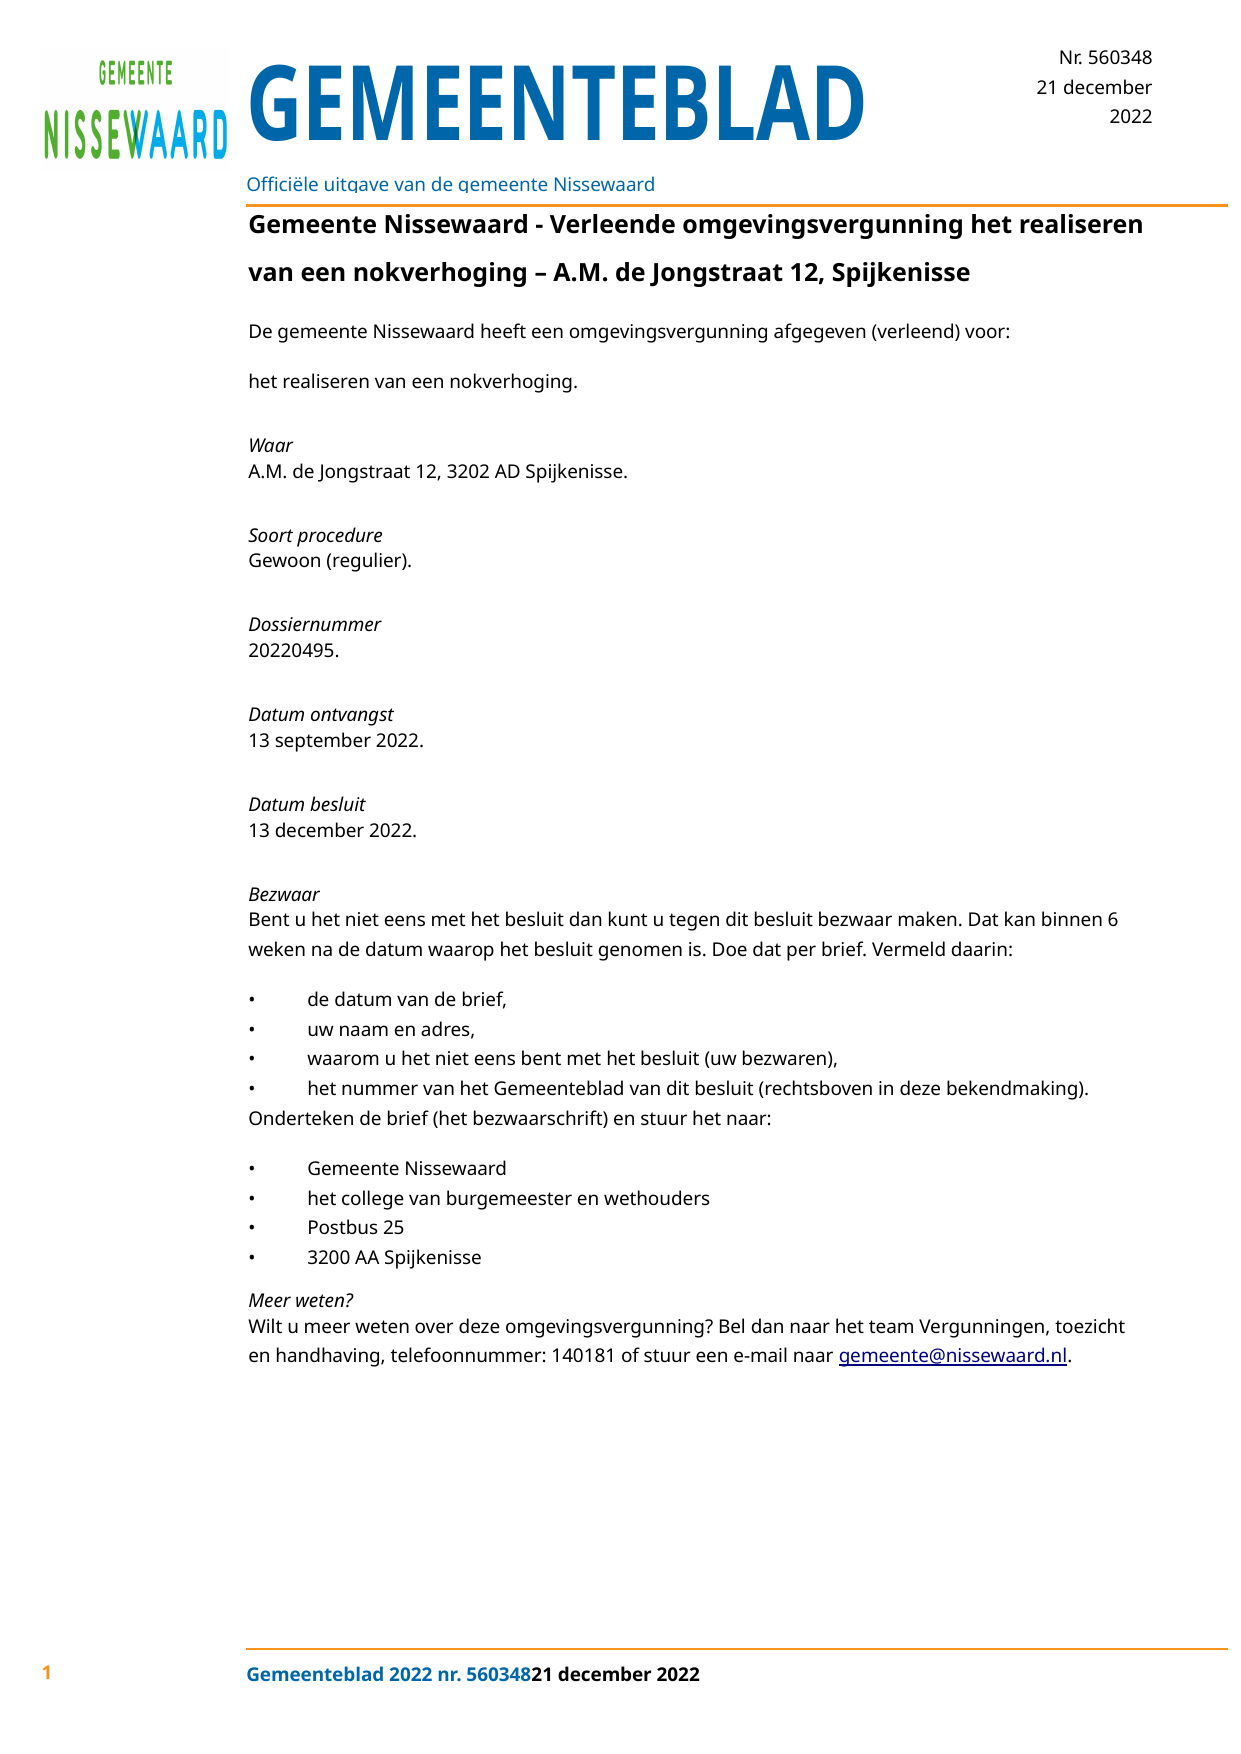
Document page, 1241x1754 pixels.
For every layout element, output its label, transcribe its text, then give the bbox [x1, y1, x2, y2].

list het college van burgemeester en wethouders [248, 1185, 1152, 1211]
text Bent u het niet eens met het besluit dan kunt u tegen dit besluit bezwaar maken. Dat kan binnen 6 weken na de datum waarop het besluit genomen is. Doe dat per brief. Vermeld daarin: [248, 906, 1152, 962]
text Onderteken de brief (het bezwaarschrift) en stuur het naar: [248, 1105, 1152, 1131]
text A.M. de Jongstraat 12, 3202 AD Spijkenisse. [248, 458, 1152, 484]
list Postbus 25 [248, 1214, 1152, 1240]
list uw naam en adres, [248, 1016, 1152, 1042]
text 13 december 2022. [248, 817, 1152, 842]
text Wilt u meer weten over deze omgevingsvergunning? Bel dan naar het team Vergunningen, toezicht en handhaving, telefoonnummer: 140181 of stuur een e-mail naar gemeente@nissewaard.nl. [248, 1313, 1152, 1368]
text het realiseren van een nokverhoging. [248, 368, 1152, 394]
list 3200 AA Spijkenisse [248, 1244, 1152, 1270]
list Gemeente Nissewaard [248, 1155, 1152, 1181]
text Soort procedure [248, 522, 1152, 548]
text Datum ontvangst [248, 701, 1152, 727]
text Dossiernummer [248, 612, 1152, 637]
text Gemeente Nissewaard - Verleende omgevingsvergunning het realiseren van een nokverhoging – A.M. de Jongstraat 12, Spijkenisse [248, 207, 1152, 288]
text Bezwaar [248, 881, 1152, 906]
text Gewoon (regulier). [248, 548, 1152, 573]
text 13 september 2022. [248, 727, 1152, 753]
text Datum besluit [248, 791, 1152, 817]
picture [41, 47, 231, 172]
text Meer weten? [248, 1287, 1152, 1313]
text 20220495. [248, 637, 1152, 663]
list waarom u het niet eens bent met het besluit (uw bezwaren), [248, 1046, 1152, 1071]
list de datum van de brief, [248, 986, 1152, 1012]
list het nummer van het Gemeenteblad van dit besluit (rechtsboven in deze bekendmaking). [248, 1075, 1152, 1101]
text De gemeente Nissewaard heeft een omgevingsvergunning afgegeven (verleend) voor: [248, 318, 1152, 344]
text Waar [248, 432, 1152, 458]
